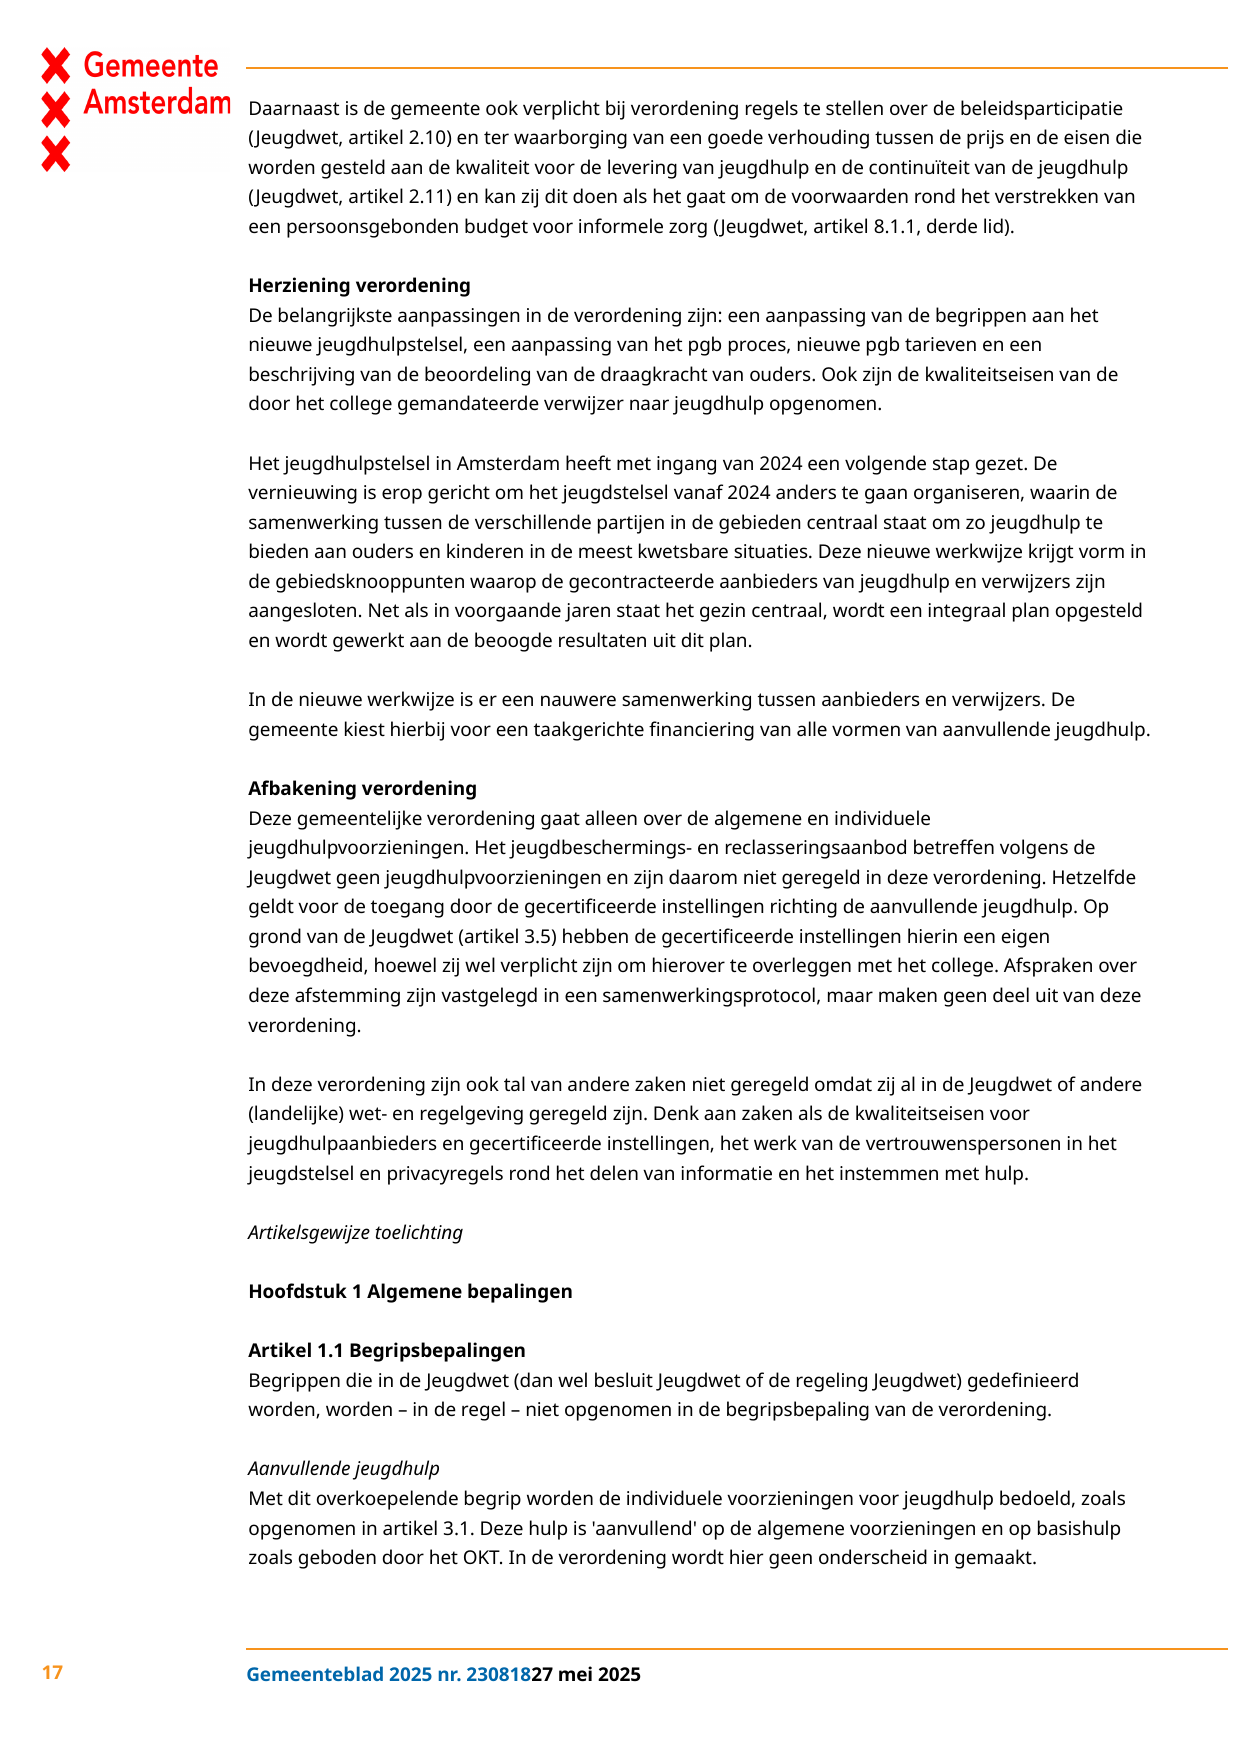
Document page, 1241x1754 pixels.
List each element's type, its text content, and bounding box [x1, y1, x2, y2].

text Met dit overkoepelende begrip worden de individuele voorzieningen voor jeugdhulp bedoeld, zoals opgenomen in artikel 3.1. Deze hulp is 'aanvullend' op de algemene voorzieningen en op basishulp zoals geboden door het OKT. In de verordening wordt hier geen onderscheid in gemaakt. [248, 1485, 1152, 1570]
text In deze verordening zijn ook tal van andere zaken niet geregeld omdat zij al in de Jeugdwet of andere (landelijke) wet- en regelgeving geregeld zijn. Denk aan zaken als de kwaliteitseisen voor jeugdhulpaanbieders en gecertificeerde instellingen, het werk van de vertrouwenspersonen in het jeugdstelsel en privacyregels rond het delen van informatie en het instemmen met hulp. [248, 1071, 1152, 1186]
text Afbakening verordening [248, 775, 1152, 801]
text Artikelsgewijze toelichting [248, 1219, 1152, 1245]
picture [41, 47, 231, 172]
text Artikel 1.1 Begripsbepalingen [248, 1337, 1152, 1363]
text Aanvullende jeugdhulp [248, 1456, 1152, 1481]
text Deze gemeentelijke verordening gaat alleen over de algemene en individuele jeugdhulpvoorzieningen. Het jeugdbeschermings- en reclasseringsaanbod betreffen volgens de Jeugdwet geen jeugdhulpvoorzieningen en zijn daarom niet geregeld in deze verordening. Hetzelfde geldt voor de toegang door de gecertificeerde instellingen richting de aanvullende jeugdhulp. Op grond van de Jeugdwet (artikel 3.5) hebben de gecertificeerde instellingen hierin een eigen bevoegdheid, hoewel zij wel verplicht zijn om hierover te overleggen met het college. Afspraken over deze afstemming zijn vastgelegd in een samenwerkingsprotocol, maar maken geen deel uit van deze verordening. [248, 805, 1152, 1038]
text Hoofdstuk 1 Algemene bepalingen [248, 1278, 1152, 1304]
text Daarnaast is de gemeente ook verplicht bij verordening regels te stellen over de beleidsparticipatie (Jeugdwet, artikel 2.10) en ter waarborging van een goede verhouding tussen de prijs en de eisen die worden gesteld aan de kwaliteit voor de levering van jeugdhulp en de continuïteit van de jeugdhulp (Jeugdwet, artikel 2.11) en kan zij dit doen als het gaat om de voorwaarden rond het verstrekken van een persoonsgebonden budget voor informele zorg (Jeugdwet, artikel 8.1.1, derde lid). [248, 95, 1152, 239]
text Herziening verordening [248, 272, 1152, 298]
text Begrippen die in de Jeugdwet (dan wel besluit Jeugdwet of de regeling Jeugdwet) gedefinieerd worden, worden – in de regel – niet opgenomen in de begripsbepaling van de verordening. [248, 1367, 1152, 1422]
text De belangrijkste aanpassingen in de verordening zijn: een aanpassing van de begrippen aan het nieuwe jeugdhulpstelsel, een aanpassing van het pgb proces, nieuwe pgb tarieven en een beschrijving van de beoordeling van de draagkracht van ouders. Ook zijn de kwaliteitseisen van de door het college gemandateerde verwijzer naar jeugdhulp opgenomen. [248, 302, 1152, 416]
text In de nieuwe werkwijze is er een nauwere samenwerking tussen aanbieders en verwijzers. De gemeente kiest hierbij voor een taakgerichte financiering van alle vormen van aanvullende jeugdhulp. [248, 686, 1152, 742]
text Het jeugdhulpstelsel in Amsterdam heeft met ingang van 2024 een volgende stap gezet. De vernieuwing is erop gericht om het jeugdstelsel vanaf 2024 anders te gaan organiseren, waarin de samenwerking tussen de verschillende partijen in de gebieden centraal staat om zo jeugdhulp te bieden aan ouders en kinderen in de meest kwetsbare situaties. Deze nieuwe werkwijze krijgt vorm in de gebiedsknooppunten waarop de gecontracteerde aanbieders van jeugdhulp en verwijzers zijn aangesloten. Net als in voorgaande jaren staat het gezin centraal, wordt een integraal plan opgesteld en wordt gewerkt aan de beoogde resultaten uit dit plan. [248, 450, 1152, 653]
